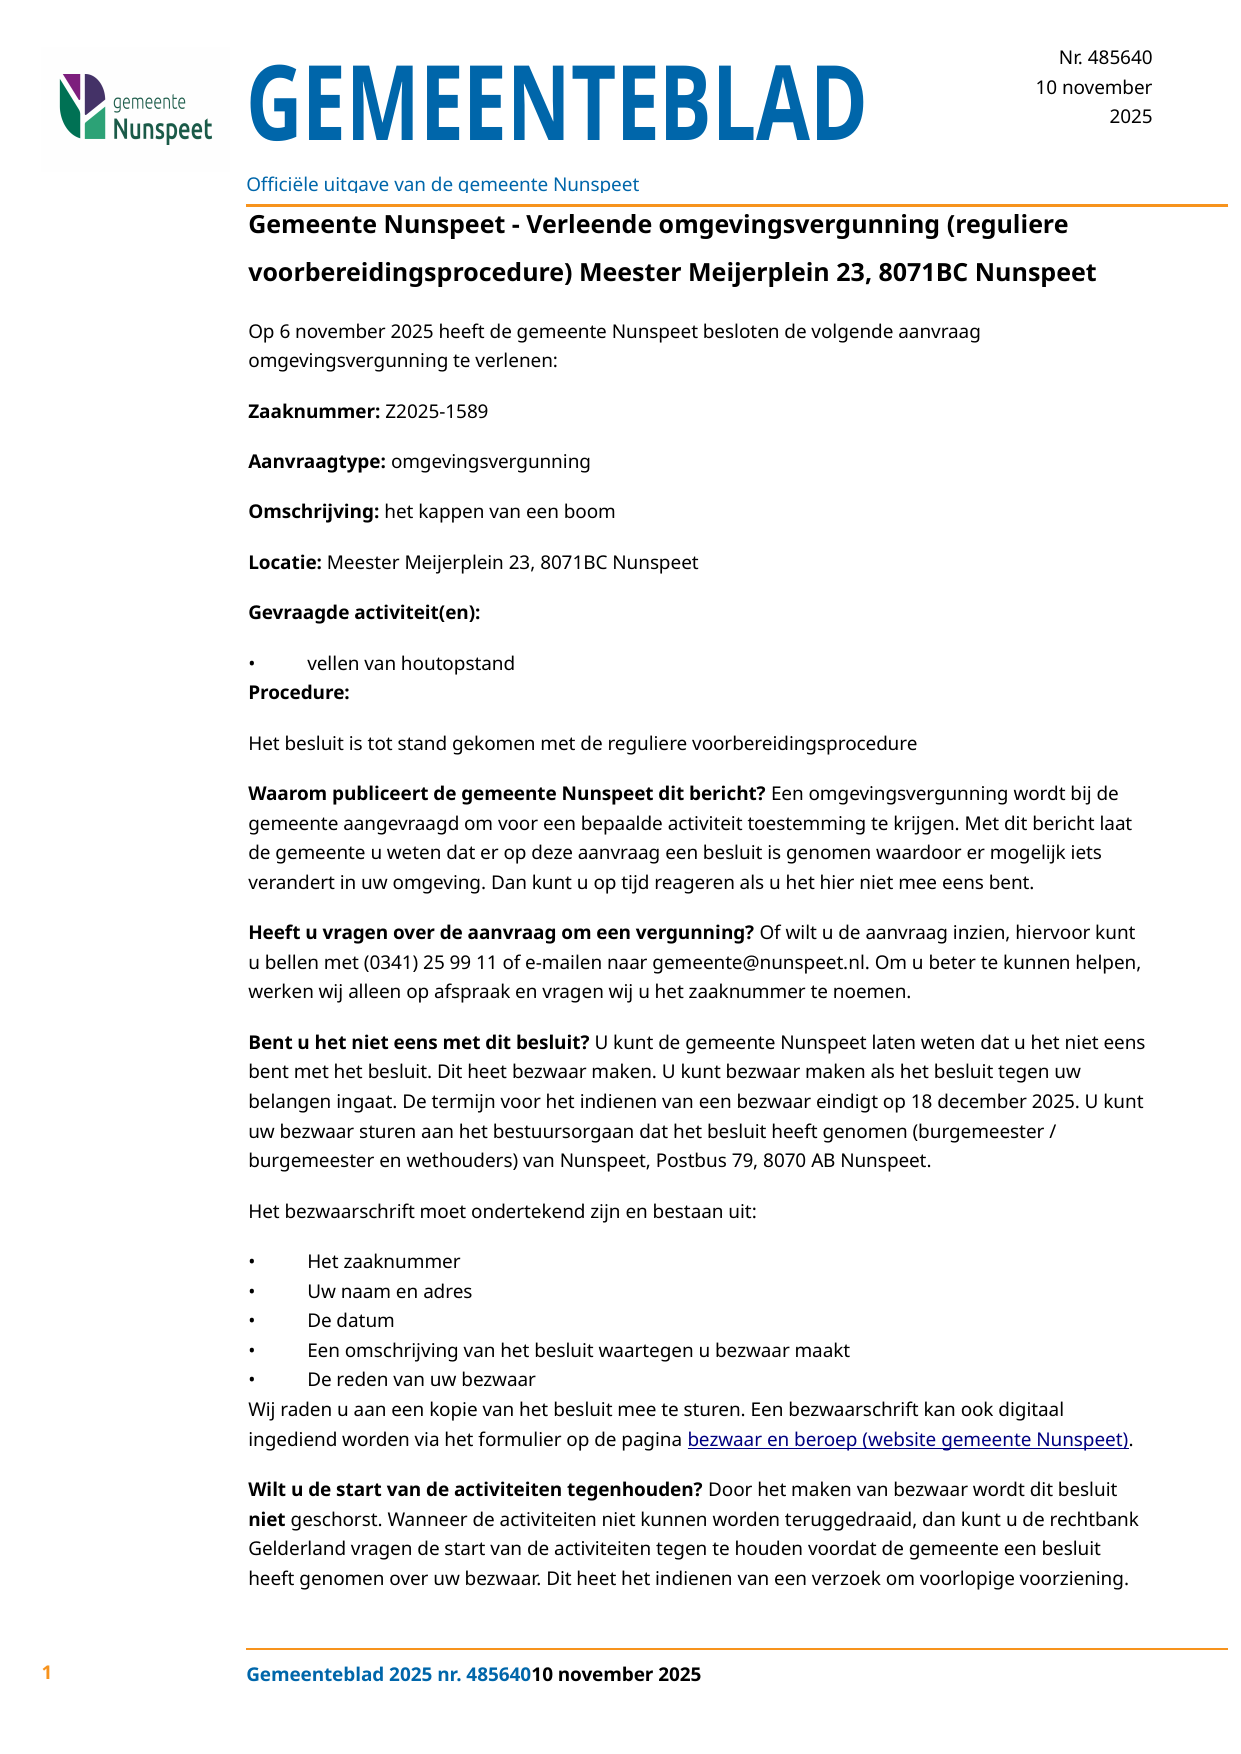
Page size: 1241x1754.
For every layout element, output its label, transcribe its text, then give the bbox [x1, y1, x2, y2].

text Bent u het niet eens met dit besluit? U kunt de gemeente Nunspeet laten weten dat u het niet eens bent met het besluit. Dit heet bezwaar maken. U kunt bezwaar maken als het besluit tegen uw belangen ingaat. De termijn voor het indienen van een bezwaar eindigt op 18 december 2025. U kunt uw bezwaar sturen aan het bestuursorgaan dat het besluit heeft genomen (burgemeester / burgemeester en wethouders) van Nunspeet, Postbus 79, 8070 AB Nunspeet. [248, 1029, 1152, 1173]
list vellen van houtopstand [248, 650, 1152, 676]
text Gevraagde activiteit(en): [248, 599, 1152, 625]
list De reden van uw bezwaar [248, 1367, 1152, 1392]
text Gemeente Nunspeet - Verleende omgevingsvergunning (reguliere voorbereidingsprocedure) Meester Meijerplein 23, 8071BC Nunspeet [248, 207, 1152, 288]
text Waarom publiceert de gemeente Nunspeet dit bericht? Een omgevingsvergunning wordt bij de gemeente aangevraagd om voor een bepaalde activiteit toestemming te krijgen. Met dit bericht laat de gemeente u weten dat er op deze aanvraag een besluit is genomen waardoor er mogelijk iets verandert in uw omgeving. Dan kunt u op tijd reageren als u het hier niet mee eens bent. [248, 780, 1152, 895]
text Wilt u de start van de activiteiten tegenhouden? Door het maken van bezwaar wordt dit besluit niet geschorst. Wanneer de activiteiten niet kunnen worden teruggedraaid, dan kunt u de rechtbank Gelderland vragen de start van de activiteiten tegen te houden voordat de gemeente een besluit heeft genomen over uw bezwaar. Dit heet het indienen van een verzoek om voorlopige voorziening. [248, 1476, 1152, 1591]
list Het zaaknummer [248, 1248, 1152, 1274]
text Aanvraagtype: omgevingsvergunning [248, 448, 1152, 474]
text Locatie: Meester Meijerplein 23, 8071BC Nunspeet [248, 549, 1152, 575]
text Zaaknummer: Z2025-1589 [248, 398, 1152, 424]
text Heeft u vragen over de aanvraag om een vergunning? Of wilt u de aanvraag inzien, hiervoor kunt u bellen met (0341) 25 99 11 of e-mailen naar gemeente@nunspeet.nl. Om u beter te kunnen helpen, werken wij alleen op afspraak en vragen wij u het zaaknummer te noemen. [248, 919, 1152, 1004]
text Het bezwaarschrift moet ondertekend zijn en bestaan uit: [248, 1198, 1152, 1224]
text Het besluit is tot stand gekomen met de reguliere voorbereidingsprocedure [248, 730, 1152, 756]
picture [41, 47, 231, 172]
list Uw naam en adres [248, 1278, 1152, 1304]
text Procedure: [248, 679, 1152, 705]
text Omschrijving: het kappen van een boom [248, 499, 1152, 524]
text Op 6 november 2025 heeft de gemeente Nunspeet besloten de volgende aanvraag omgevingsvergunning te verlenen: [248, 318, 1152, 373]
list De datum [248, 1307, 1152, 1333]
text Wij raden u aan een kopie van het besluit mee te sturen. Een bezwaarschrift kan ook digitaal ingediend worden via het formulier op de pagina bezwaar en beroep (website gemeente Nunspeet). [248, 1396, 1152, 1452]
list Een omschrijving van het besluit waartegen u bezwaar maakt [248, 1337, 1152, 1363]
